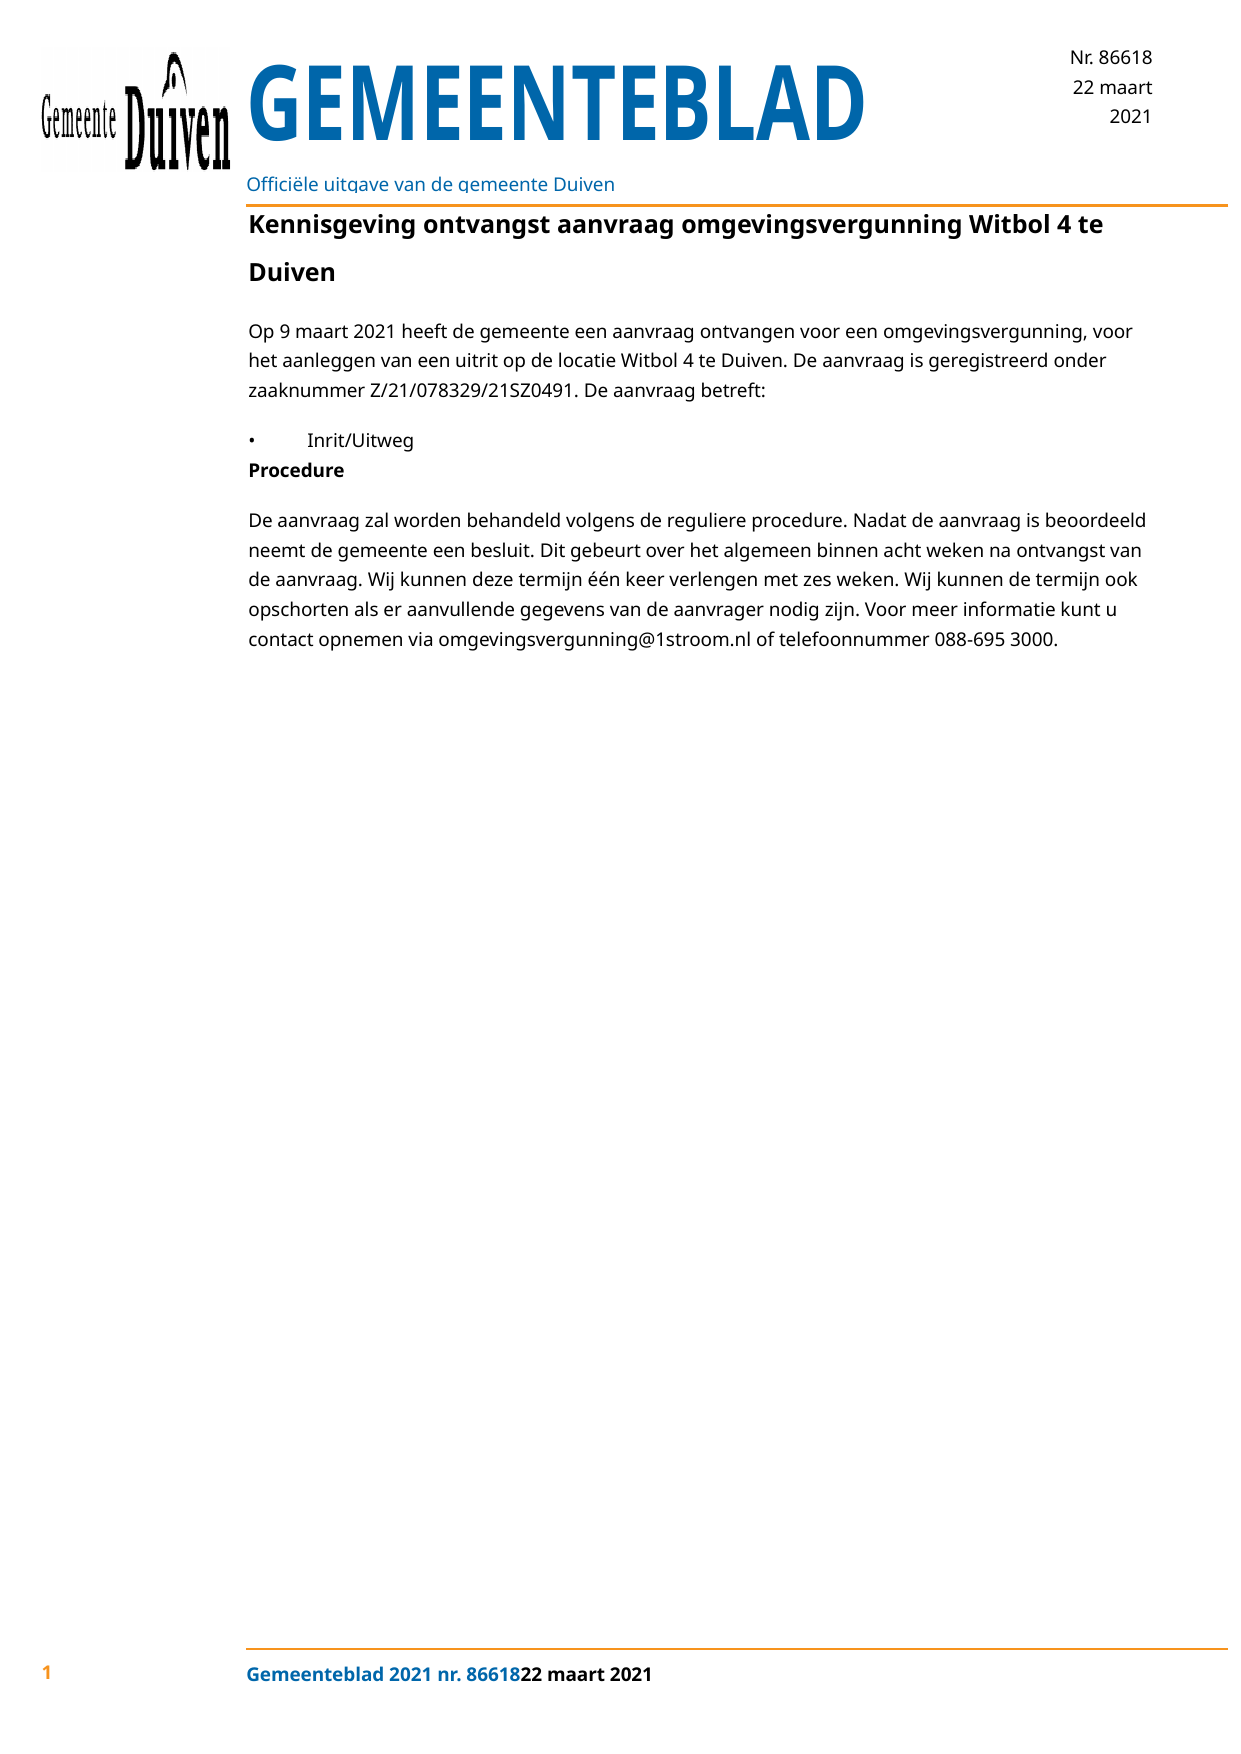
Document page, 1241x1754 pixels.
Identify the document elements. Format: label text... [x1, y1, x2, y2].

list Inrit/Uitweg [248, 427, 1152, 453]
text Procedure [248, 457, 1152, 483]
text De aanvraag zal worden behandeld volgens de reguliere procedure. Nadat de aanvraag is beoordeeld neemt de gemeente een besluit. Dit gebeurt over het algemeen binnen acht weken na ontvangst van de aanvraag. Wij kunnen deze termijn één keer verlengen met zes weken. Wij kunnen de termijn ook opschorten als er aanvullende gegevens van de aanvrager nodig zijn. Voor meer informatie kunt u contact opnemen via omgevingsvergunning@1stroom.nl of telefoonnummer 088-695 3000. [248, 507, 1152, 652]
text Kennisgeving ontvangst aanvraag omgevingsvergunning Witbol 4 te Duiven [248, 207, 1152, 288]
picture [41, 47, 231, 172]
text Op 9 maart 2021 heeft de gemeente een aanvraag ontvangen voor een omgevingsvergunning, voor het aanleggen van een uitrit op de locatie Witbol 4 te Duiven. De aanvraag is geregistreerd onder zaaknummer Z/21/078329/21SZ0491. De aanvraag betreft: [248, 318, 1152, 403]
